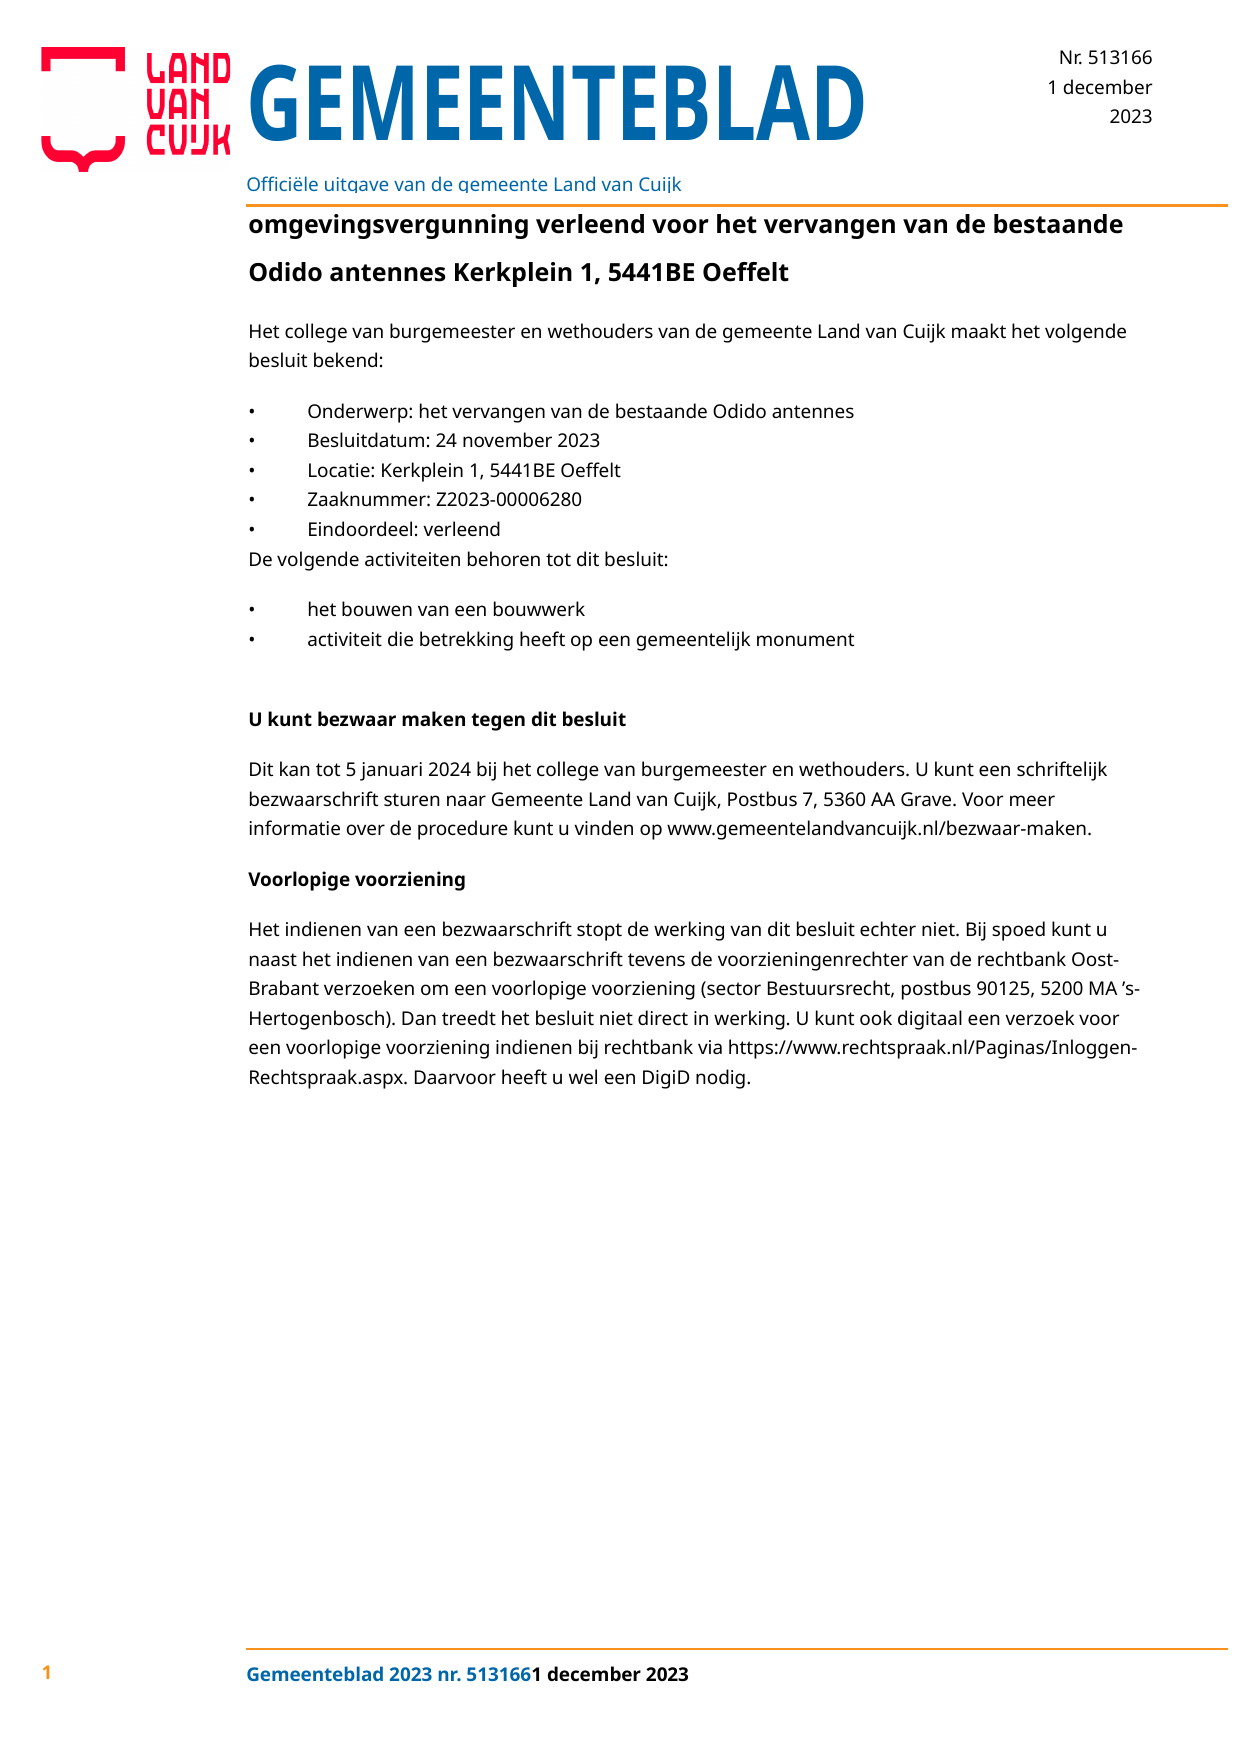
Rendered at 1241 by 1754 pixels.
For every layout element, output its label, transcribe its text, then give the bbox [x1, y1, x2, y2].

list Eindoordeel: verleend [248, 516, 1152, 542]
list activiteit die betrekking heeft op een gemeentelijk monument [248, 626, 1152, 652]
text Voorlopige voorziening [248, 866, 1152, 892]
picture [41, 47, 231, 172]
text Dit kan tot 5 januari 2024 bij het college van burgemeester en wethouders. U kunt een schriftelijk bezwaarschrift sturen naar Gemeente Land van Cuijk, Postbus 7, 5360 AA Grave. Voor meer informatie over de procedure kunt u vinden op www.gemeentelandvancuijk.nl/bezwaar-maken. [248, 756, 1152, 841]
text Het college van burgemeester en wethouders van de gemeente Land van Cuijk maakt het volgende besluit bekend: [248, 318, 1152, 373]
list Zaaknummer: Z2023-00006280 [248, 487, 1152, 512]
text De volgende activiteiten behoren tot dit besluit: [248, 546, 1152, 572]
text U kunt bezwaar maken tegen dit besluit [248, 706, 1152, 732]
text omgevingsvergunning verleend voor het vervangen van de bestaande Odido antennes Kerkplein 1, 5441BE Oeffelt [248, 207, 1152, 288]
list Locatie: Kerkplein 1, 5441BE Oeffelt [248, 457, 1152, 483]
list het bouwen van een bouwwerk [248, 596, 1152, 622]
list Besluitdatum: 24 november 2023 [248, 427, 1152, 453]
list Onderwerp: het vervangen van de bestaande Odido antennes [248, 398, 1152, 424]
text Het indienen van een bezwaarschrift stopt de werking van dit besluit echter niet. Bij spoed kunt u naast het indienen van een bezwaarschrift tevens de voorzieningenrechter van de rechtbank Oost-Brabant verzoeken om een voorlopige voorziening (sector Bestuursrecht, postbus 90125, 5200 MA ’s-Hertogenbosch). Dan treedt het besluit niet direct in werking. U kunt ook digitaal een verzoek voor een voorlopige voorziening indienen bij rechtbank via https://www.rechtspraak.nl/Paginas/Inloggen-Rechtspraak.aspx. Daarvoor heeft u wel een DigiD nodig. [248, 916, 1152, 1090]
